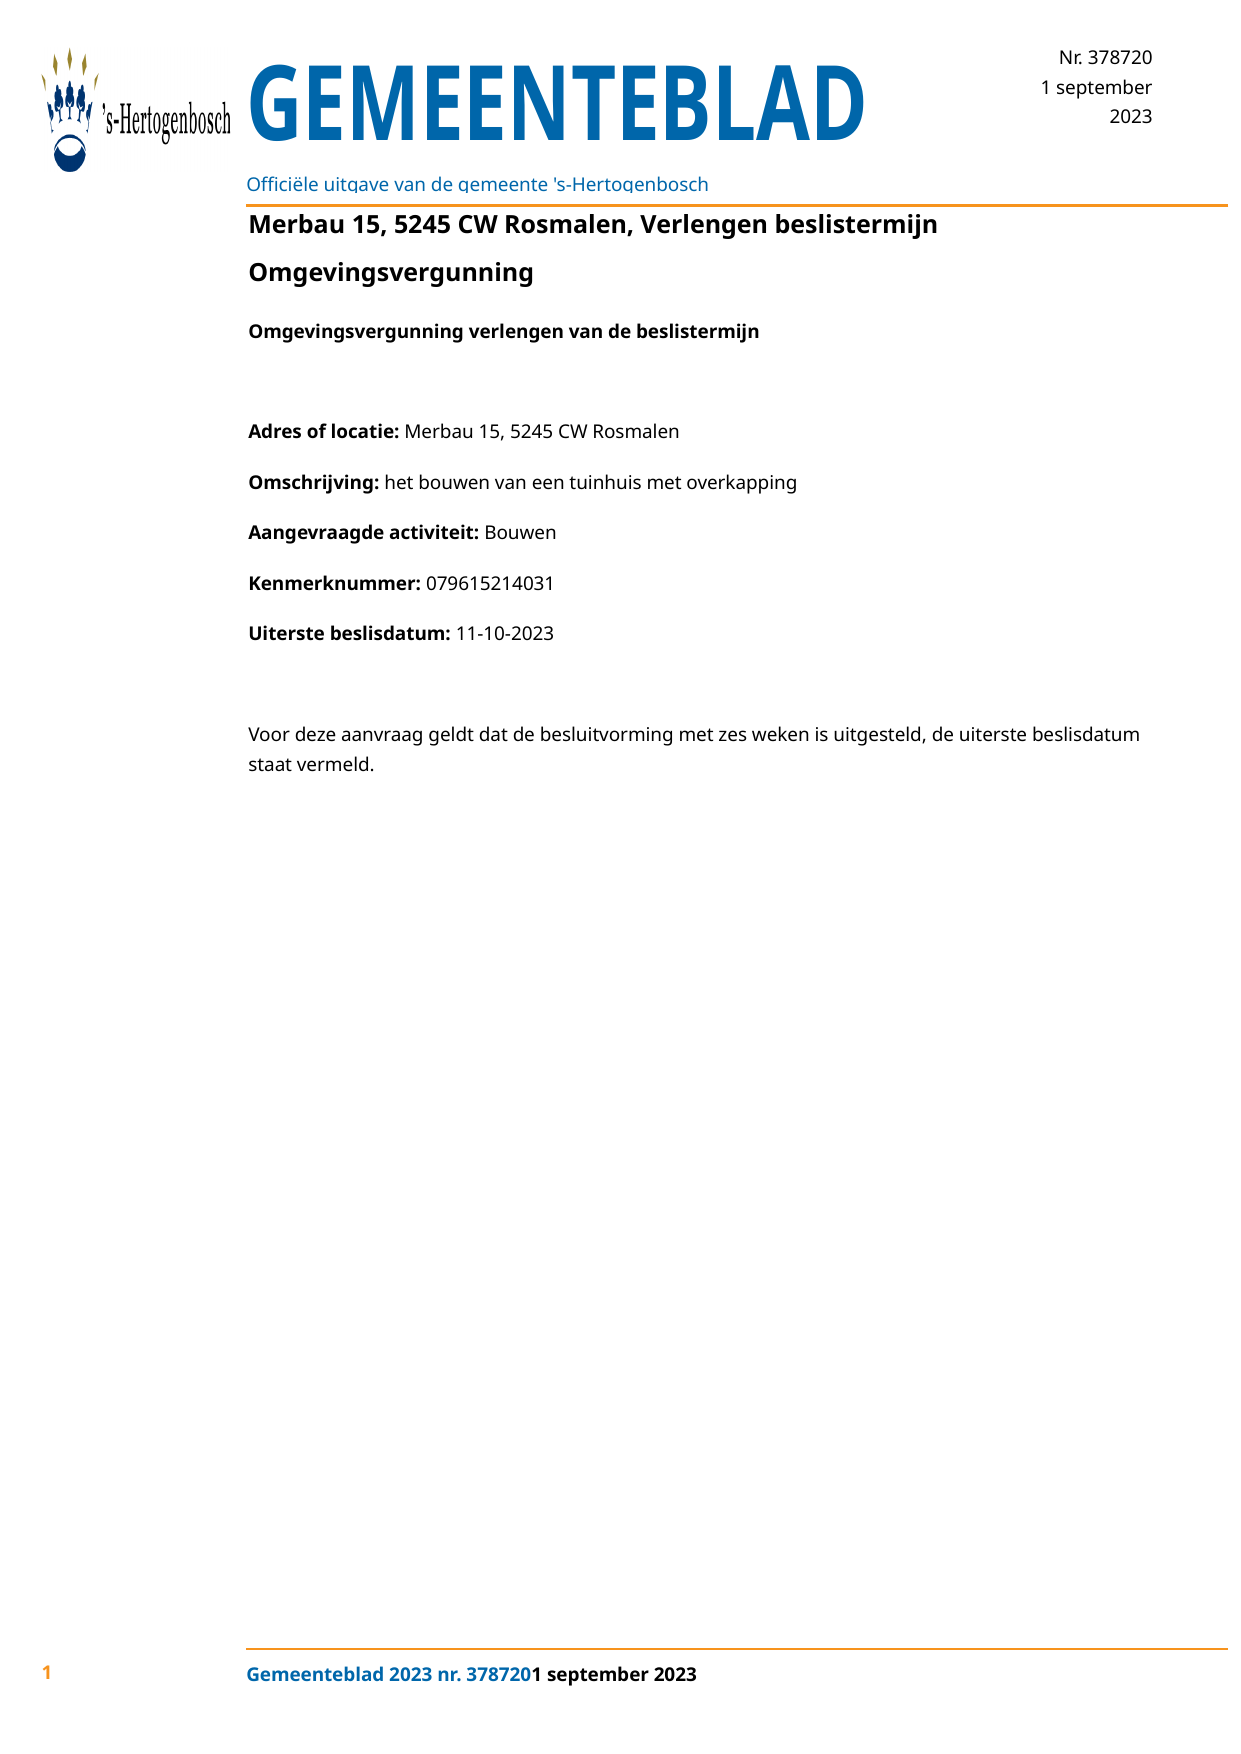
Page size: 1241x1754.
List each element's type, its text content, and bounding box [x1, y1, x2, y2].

text Omschrijving: het bouwen van een tuinhuis met overkapping [248, 469, 1152, 495]
text Voor deze aanvraag geldt dat de besluitvorming met zes weken is uitgesteld, de uiterste beslisdatum staat vermeld. [248, 721, 1152, 777]
text Adres of locatie: Merbau 15, 5245 CW Rosmalen [248, 419, 1152, 444]
text Merbau 15, 5245 CW Rosmalen, Verlengen beslistermijn Omgevingsvergunning [248, 207, 1152, 288]
picture [41, 47, 231, 172]
text Aangevraagde activiteit: Bouwen [248, 519, 1152, 545]
text Kenmerknummer: 079615214031 [248, 570, 1152, 596]
text Uiterste beslisdatum: 11-10-2023 [248, 620, 1152, 646]
text Omgevingsvergunning verlengen van de beslistermijn [248, 318, 1152, 344]
